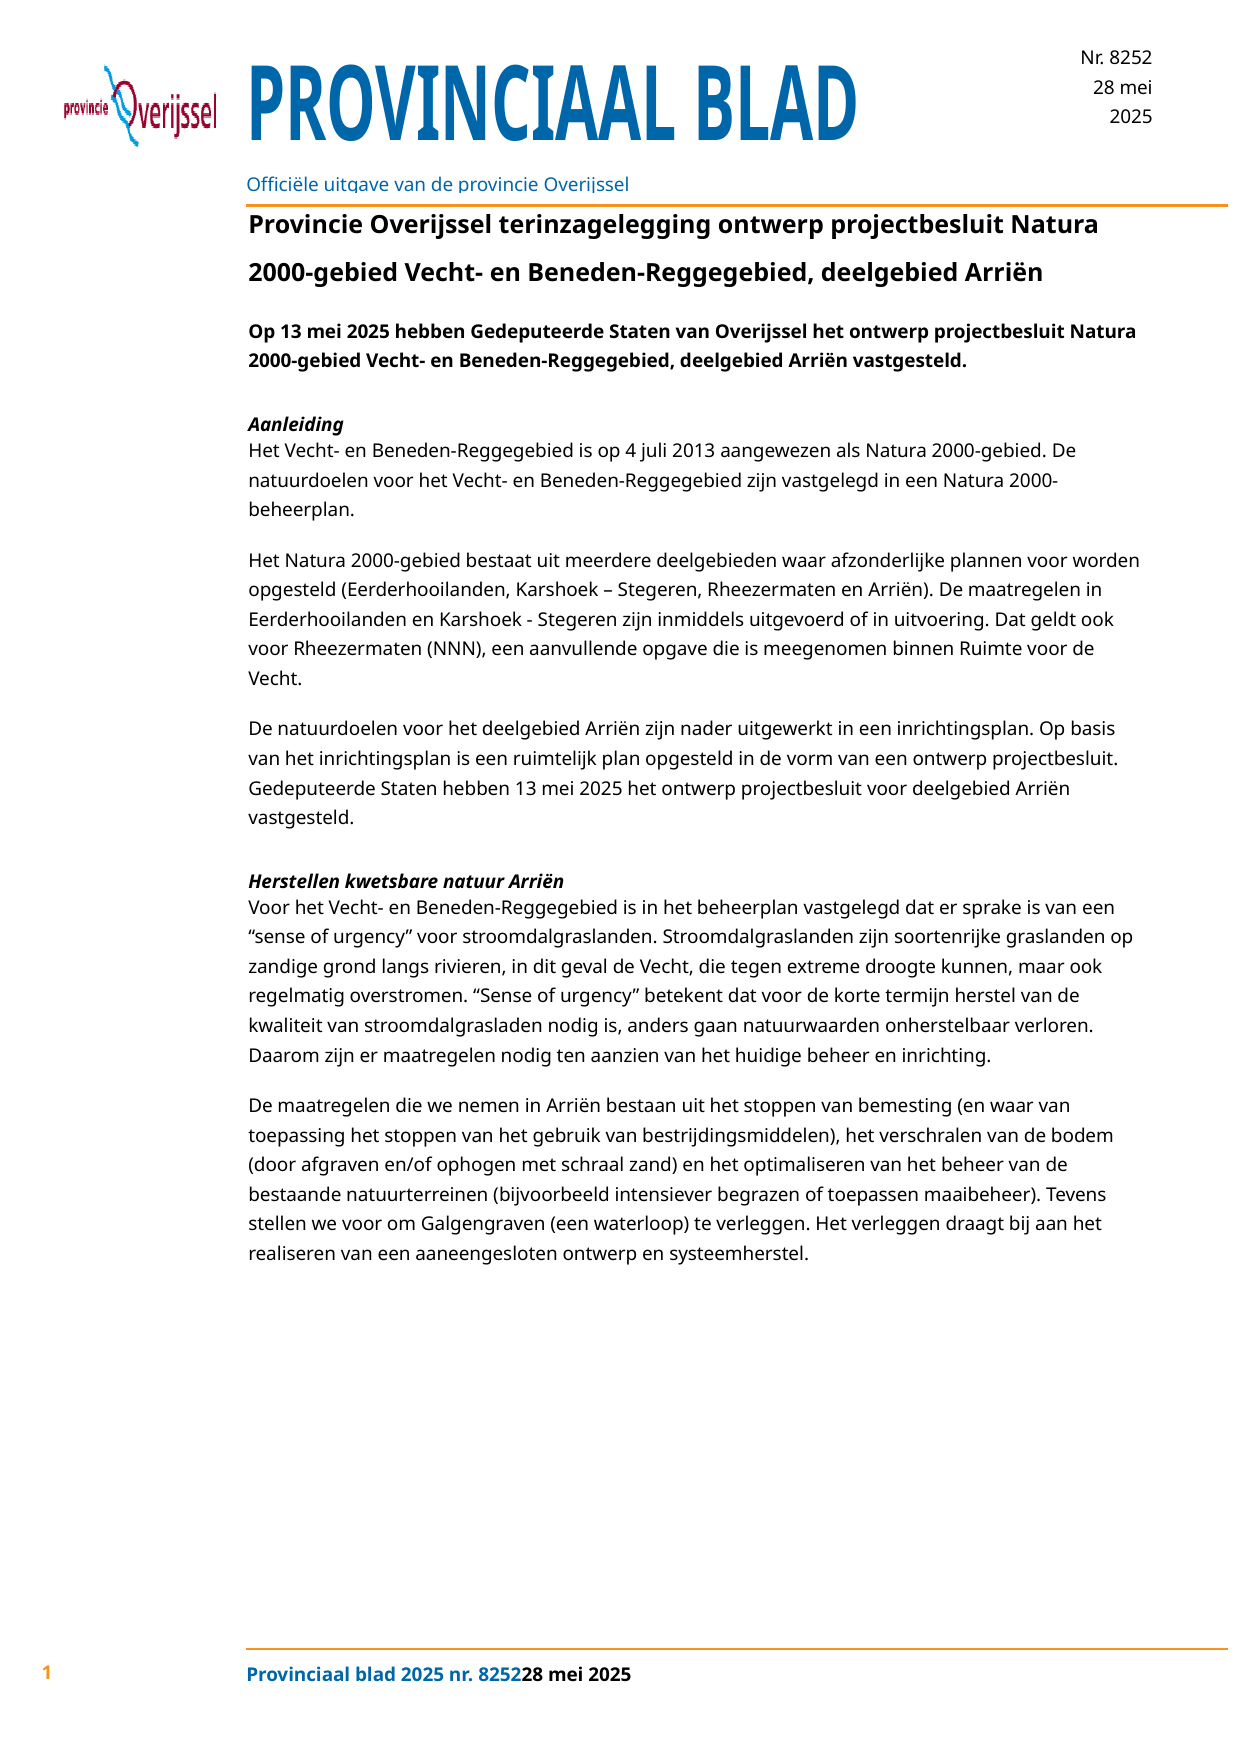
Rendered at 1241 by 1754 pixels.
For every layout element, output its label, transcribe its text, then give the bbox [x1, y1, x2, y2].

picture [41, 47, 231, 172]
text De natuurdoelen voor het deelgebied Arriën zijn nader uitgewerkt in een inrichtingsplan. Op basis van het inrichtingsplan is een ruimtelijk plan opgesteld in de vorm van een ontwerp projectbesluit. Gedeputeerde Staten hebben 13 mei 2025 het ontwerp projectbesluit voor deelgebied Arriën vastgesteld. [248, 716, 1152, 830]
text De maatregelen die we nemen in Arriën bestaan uit het stoppen van bemesting (en waar van toepassing het stoppen van het gebruik van bestrijdingsmiddelen), het verschralen van de bodem (door afgraven en/of ophogen met schraal zand) en het optimaliseren van het beheer van de bestaande natuurterreinen (bijvoorbeeld intensiever begrazen of toepassen maaibeheer). Tevens stellen we voor om Galgengraven (een waterloop) te verleggen. Het verleggen draagt bij aan het realiseren van een aaneengesloten ontwerp en systeemherstel. [248, 1092, 1152, 1266]
text Op 13 mei 2025 hebben Gedeputeerde Staten van Overijssel het ontwerp projectbesluit Natura 2000-gebied Vecht- en Beneden-Reggegebied, deelgebied Arriën vastgesteld. [248, 318, 1152, 373]
text Herstellen kwetsbare natuur Arriën [248, 868, 1152, 894]
text Het Natura 2000-gebied bestaat uit meerdere deelgebieden waar afzonderlijke plannen voor worden opgesteld (Eerderhooilanden, Karshoek – Stegeren, Rheezermaten en Arriën). De maatregelen in Eerderhooilanden en Karshoek - Stegeren zijn inmiddels uitgevoerd of in uitvoering. Dat geldt ook voor Rheezermaten (NNN), een aanvullende opgave die is meegenomen binnen Ruimte voor de Vecht. [248, 547, 1152, 691]
text Voor het Vecht- en Beneden-Reggegebied is in het beheerplan vastgelegd dat er sprake is van een “sense of urgency” voor stroomdalgraslanden. Stroomdalgraslanden zijn soortenrijke graslanden op zandige grond langs rivieren, in dit geval de Vecht, die tegen extreme droogte kunnen, maar ook regelmatig overstromen. “Sense of urgency” betekent dat voor de korte termijn herstel van de kwaliteit van stroomdalgrasladen nodig is, anders gaan natuurwaarden onherstelbaar verloren. Daarom zijn er maatregelen nodig ten aanzien van het huidige beheer en inrichting. [248, 894, 1152, 1068]
text Provincie Overijssel terinzagelegging ontwerp projectbesluit Natura 2000-gebied Vecht- en Beneden-Reggegebied, deelgebied Arriën [248, 207, 1152, 288]
text Het Vecht- en Beneden-Reggegebied is op 4 juli 2013 aangewezen als Natura 2000-gebied. De natuurdoelen voor het Vecht- en Beneden-Reggegebied zijn vastgelegd in een Natura 2000-beheerplan. [248, 437, 1152, 522]
text Aanleiding [248, 411, 1152, 437]
